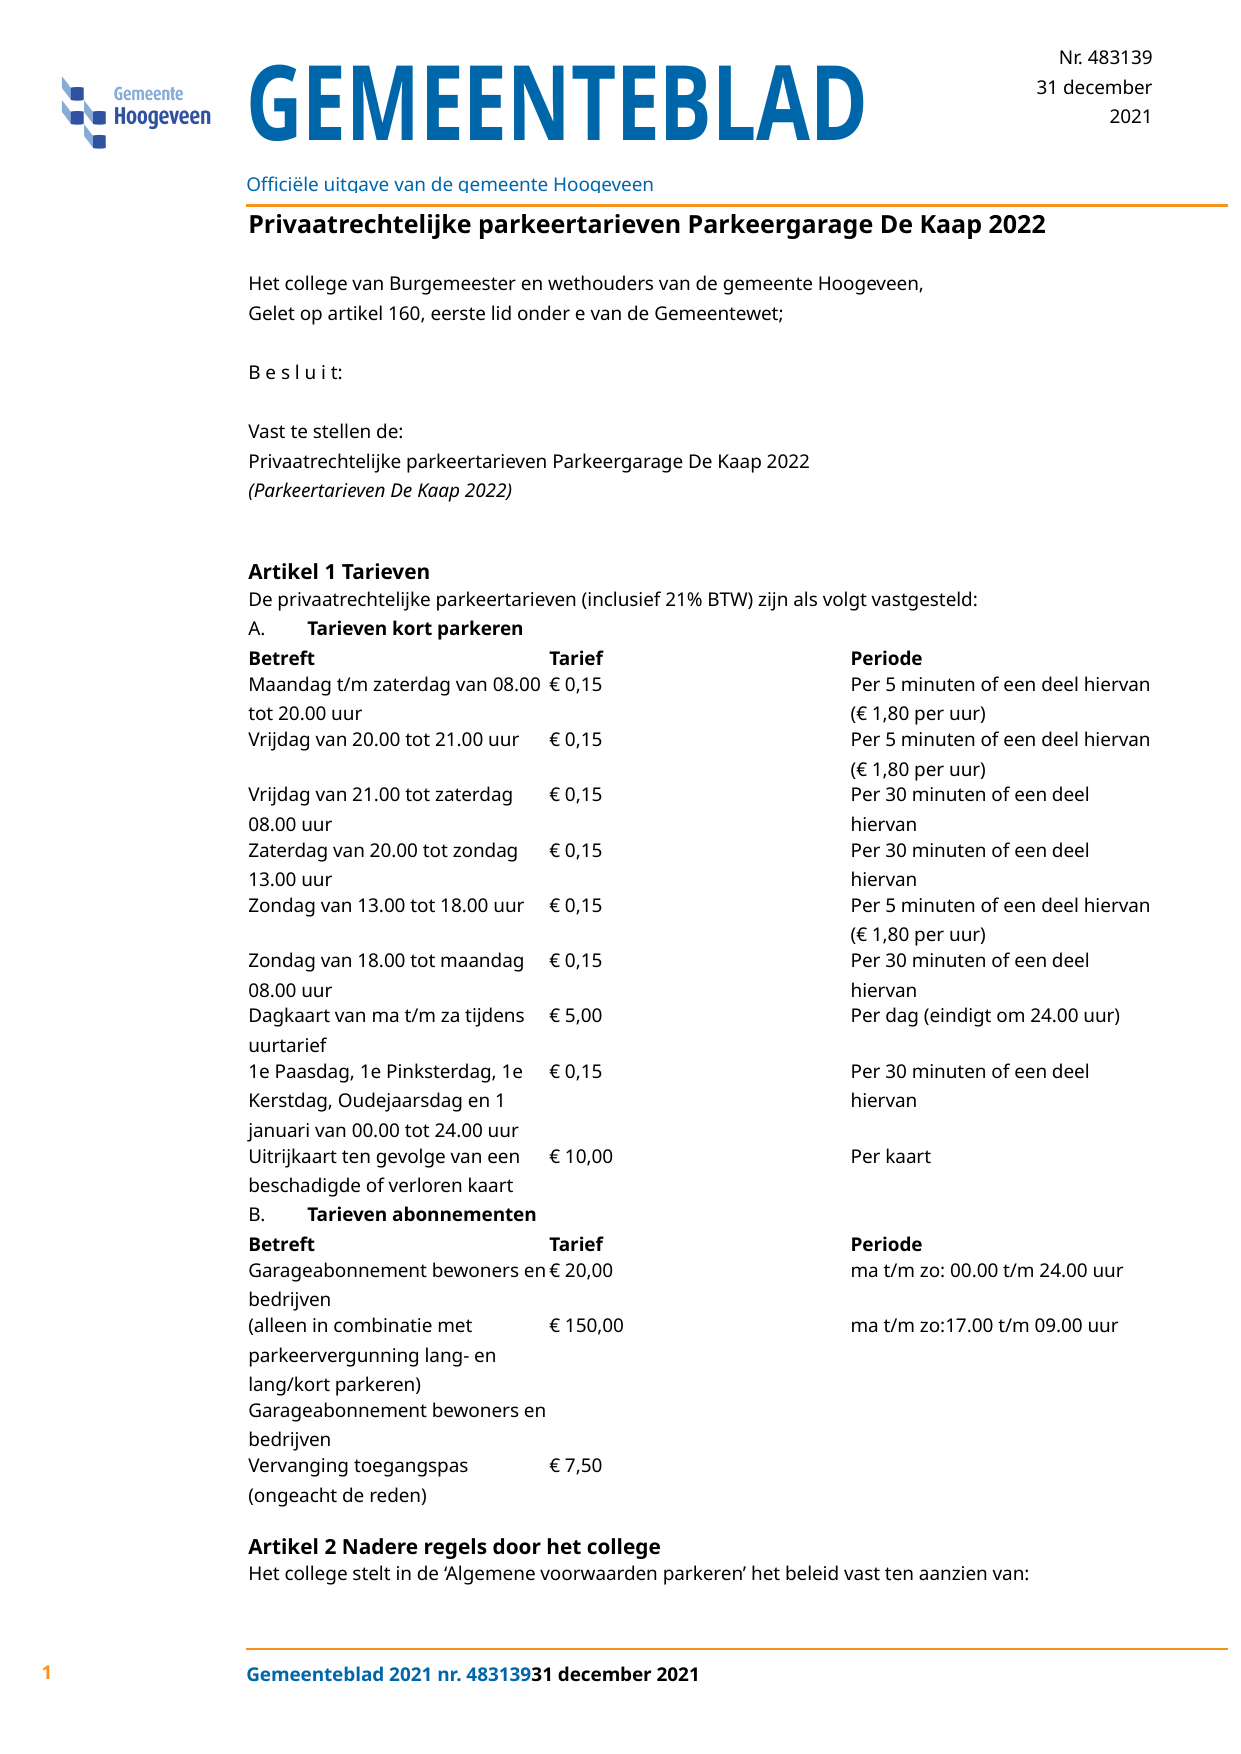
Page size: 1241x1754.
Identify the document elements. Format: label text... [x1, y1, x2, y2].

table_header Betreft [248, 1231, 549, 1257]
table_cell Dagkaart van ma t/m za tijdens uurtarief [248, 1003, 549, 1058]
table_cell Per 30 minuten of een deel hiervan [850, 1058, 1152, 1143]
table_cell Per 5 minuten of een deel hiervan (€ 1,80 per uur) [850, 892, 1152, 947]
list Tarieven abonnementen [248, 1201, 1152, 1227]
table_cell € 0,15 [549, 837, 850, 892]
table_cell Per 30 minuten of een deel hiervan [850, 781, 1152, 837]
table_cell Per 5 minuten of een deel hiervan (€ 1,80 per uur) [850, 671, 1152, 726]
table_cell Per 30 minuten of een deel hiervan [850, 948, 1152, 1003]
table_cell Garageabonnement bewoners en bedrijven [248, 1397, 549, 1452]
text B e s l u i t: [248, 359, 1152, 385]
table_cell Maandag t/m zaterdag van 08.00 tot 20.00 uur [248, 671, 549, 726]
table_cell Per kaart [850, 1143, 1152, 1198]
text Vast te stellen de: [248, 418, 1152, 444]
text (Parkeertarieven De Kaap 2022) [248, 477, 1152, 503]
text Gelet op artikel 160, eerste lid onder e van de Gemeentewet; [248, 300, 1152, 326]
text Privaatrechtelijke parkeertarieven Parkeergarage De Kaap 2022 [248, 448, 1152, 473]
table_cell € 0,15 [549, 948, 850, 1003]
table_cell [549, 1397, 850, 1452]
table_header Tarief [549, 645, 850, 671]
table_cell € 0,15 [549, 671, 850, 726]
table_cell Vrijdag van 21.00 tot zaterdag 08.00 uur [248, 781, 549, 837]
table_cell 1e Paasdag, 1e Pinksterdag, 1e Kerstdag, Oudejaarsdag en 1 januari van 00.00 tot 24.00 uur [248, 1058, 549, 1143]
table_header Periode [850, 645, 1152, 671]
table_cell [850, 1397, 1152, 1452]
table_header Tarief [549, 1231, 850, 1257]
text Privaatrechtelijke parkeertarieven Parkeergarage De Kaap 2022 [248, 207, 1152, 241]
list Tarieven kort parkeren [248, 615, 1152, 641]
table_cell € 7,50 [549, 1453, 850, 1508]
table_cell € 20,00 [549, 1257, 850, 1312]
table_cell € 0,15 [549, 1058, 850, 1143]
table_cell Garageabonnement bewoners en bedrijven [248, 1257, 549, 1312]
table_header Periode [850, 1231, 1152, 1257]
text Artikel 1 Tarieven [248, 557, 1152, 586]
table_cell € 150,00 [549, 1312, 850, 1397]
table_cell € 0,15 [549, 781, 850, 837]
table_cell € 5,00 [549, 1003, 850, 1058]
table_cell Zaterdag van 20.00 tot zondag 13.00 uur [248, 837, 549, 892]
text Het college stelt in de ‘Algemene voorwaarden parkeren’ het beleid vast ten aanzien van: [248, 1560, 1152, 1586]
table_cell Zondag van 18.00 tot maandag 08.00 uur [248, 948, 549, 1003]
table_cell [850, 1453, 1152, 1508]
table_cell Per 30 minuten of een deel hiervan [850, 837, 1152, 892]
table_cell ma t/m zo:17.00 t/m 09.00 uur [850, 1312, 1152, 1397]
text De privaatrechtelijke parkeertarieven (inclusief 21% BTW) zijn als volgt vastgesteld: [248, 586, 1152, 612]
text Artikel 2 Nadere regels door het college [248, 1532, 1152, 1560]
table_cell € 10,00 [549, 1143, 850, 1198]
picture [41, 47, 231, 172]
table_cell Vrijdag van 20.00 tot 21.00 uur [248, 726, 549, 781]
table_cell Per 5 minuten of een deel hiervan (€ 1,80 per uur) [850, 726, 1152, 781]
table_cell € 0,15 [549, 892, 850, 947]
table_cell € 0,15 [549, 726, 850, 781]
table_cell ma t/m zo: 00.00 t/m 24.00 uur [850, 1257, 1152, 1312]
table_header Betreft [248, 645, 549, 671]
table_cell (alleen in combinatie met parkeervergunning lang- en lang/kort parkeren) [248, 1312, 549, 1397]
table_cell Vervanging toegangspas (ongeacht de reden) [248, 1453, 549, 1508]
table_cell Uitrijkaart ten gevolge van een beschadigde of verloren kaart [248, 1143, 549, 1198]
table_cell Per dag (eindigt om 24.00 uur) [850, 1003, 1152, 1058]
text Het college van Burgemeester en wethouders van de gemeente Hoogeveen, [248, 270, 1152, 296]
table_cell Zondag van 13.00 tot 18.00 uur [248, 892, 549, 947]
